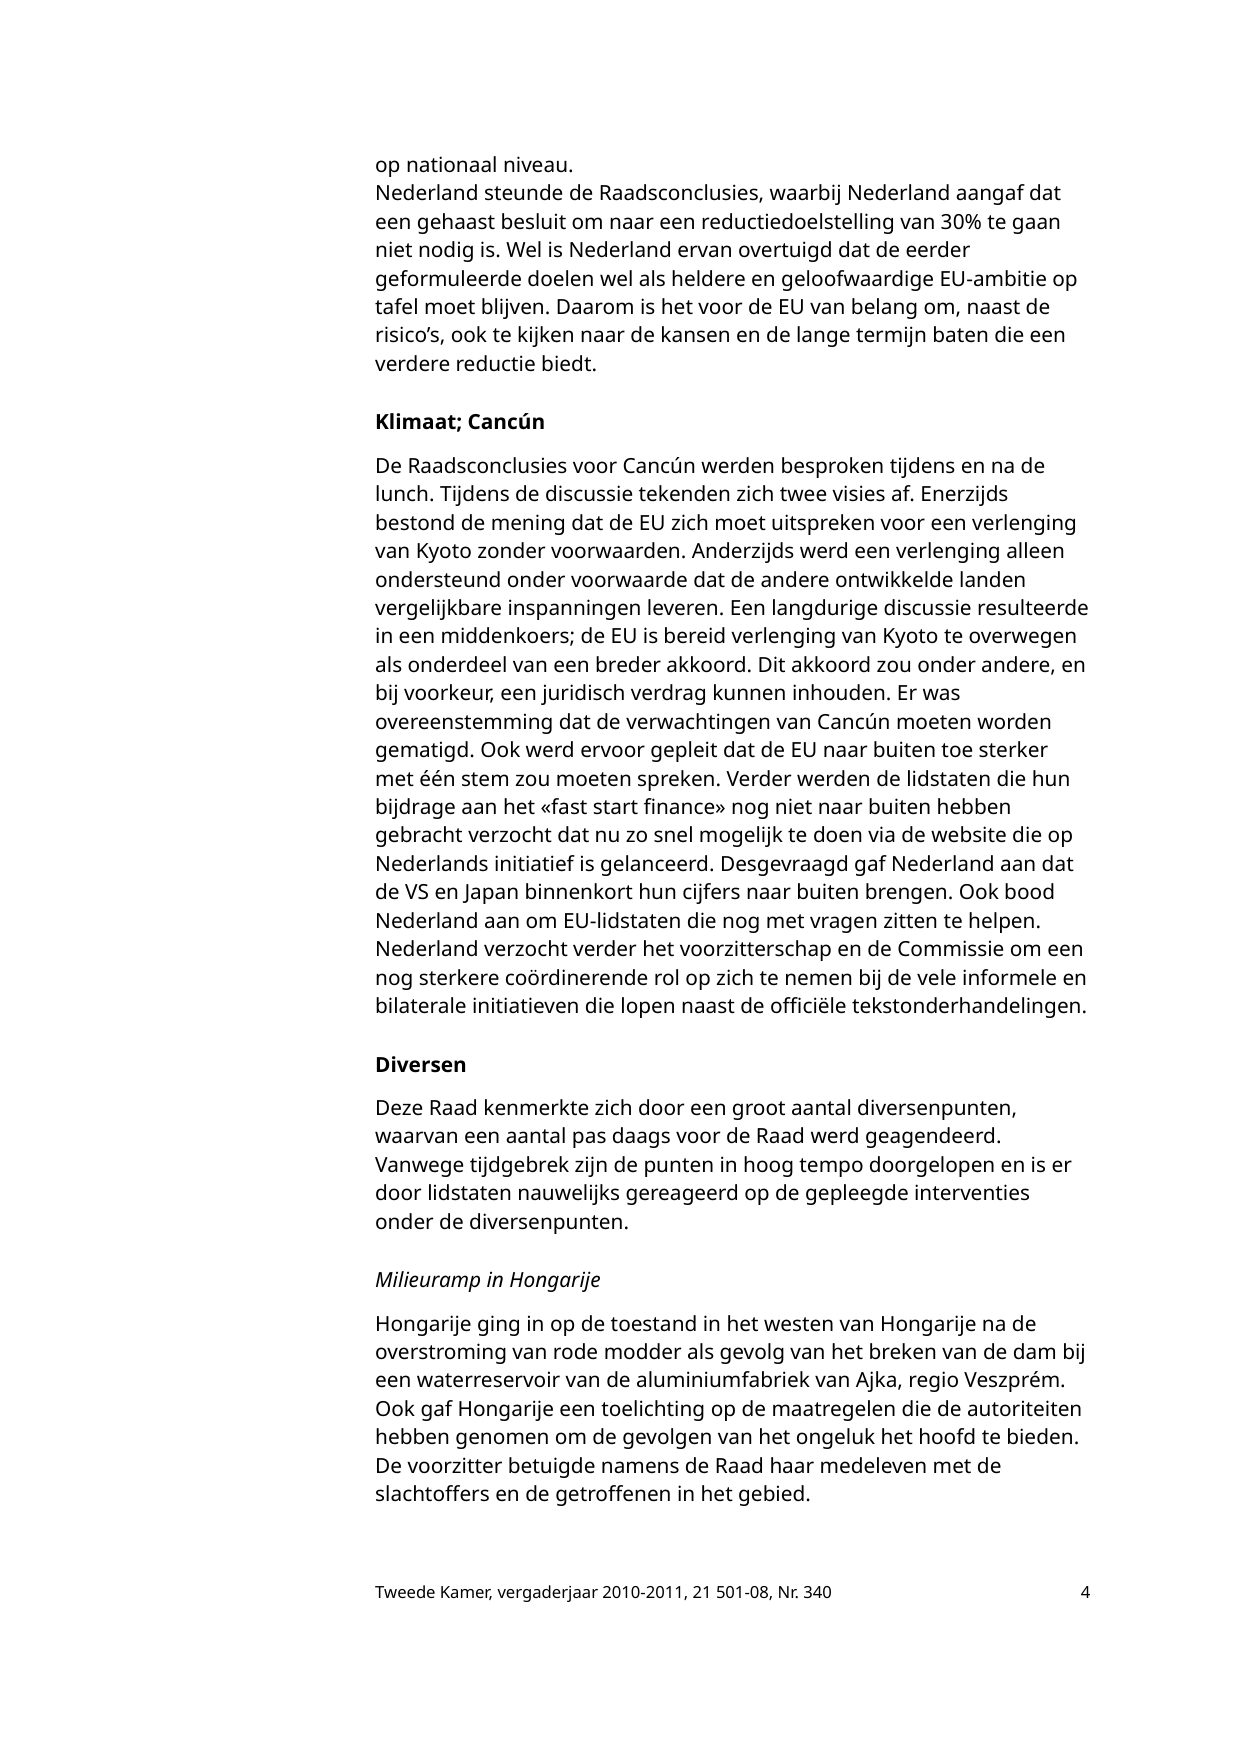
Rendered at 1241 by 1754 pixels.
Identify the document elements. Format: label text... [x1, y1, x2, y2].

text Nederland steunde de Raadsconclusies, waarbij Nederland aangaf dat een gehaast besluit om naar een reductiedoelstelling van 30% te gaan niet nodig is. Wel is Nederland ervan overtuigd dat de eerder geformuleerde doelen wel als heldere en geloofwaardige EU-ambitie op tafel moet blijven. Daarom is het voor de EU van belang om, naast de risico’s, ook te kijken naar de kansen en de lange termijn baten die een verdere reductie biedt. [375, 178, 1090, 377]
text Klimaat; Cancún [375, 407, 1090, 436]
text Deze Raad kenmerkte zich door een groot aantal diversenpunten, waarvan een aantal pas daags voor de Raad werd geagendeerd. Vanwege tijdgebrek zijn de punten in hoog tempo doorgelopen en is er door lidstaten nauwelijks gereageerd op de gepleegde interventies onder de diversenpunten. [375, 1093, 1090, 1235]
text Milieuramp in Hongarije [375, 1265, 1090, 1294]
text op nationaal niveau. [375, 150, 1090, 178]
text Hongarije ging in op de toestand in het westen van Hongarije na de overstroming van rode modder als gevolg van het breken van de dam bij een waterreservoir van de aluminiumfabriek van Ajka, regio Veszprém. Ook gaf Hongarije een toelichting op de maatregelen die de autoriteiten hebben genomen om de gevolgen van het ongeluk het hoofd te bieden. [375, 1309, 1090, 1451]
text De voorzitter betuigde namens de Raad haar medeleven met de slachtoffers en de getroffenen in het gebied. [375, 1451, 1090, 1508]
text De Raadsconclusies voor Cancún werden besproken tijdens en na de lunch. Tijdens de discussie tekenden zich twee visies af. Enerzijds bestond de mening dat de EU zich moet uitspreken voor een verlenging van Kyoto zonder voorwaarden. Anderzijds werd een verlenging alleen ondersteund onder voorwaarde dat de andere ontwikkelde landen vergelijkbare inspanningen leveren. Een langdurige discussie resulteerde in een middenkoers; de EU is bereid verlenging van Kyoto te overwegen als onderdeel van een breder akkoord. Dit akkoord zou onder andere, en bij voorkeur, een juridisch verdrag kunnen inhouden. Er was overeenstemming dat de verwachtingen van Cancún moeten worden gematigd. Ook werd ervoor gepleit dat de EU naar buiten toe sterker met één stem zou moeten spreken. Verder werden de lidstaten die hun bijdrage aan het «fast start finance» nog niet naar buiten hebben gebracht verzocht dat nu zo snel mogelijk te doen via de website die op Nederlands initiatief is gelanceerd. Desgevraagd gaf Nederland aan dat de VS en Japan binnenkort hun cijfers naar buiten brengen. Ook bood Nederland aan om EU-lidstaten die nog met vragen zitten te helpen. Nederland verzocht verder het voorzitterschap en de Commissie om een nog sterkere coördinerende rol op zich te nemen bij de vele informele en bilaterale initiatieven die lopen naast de officiële tekstonderhandelingen. [375, 451, 1090, 1020]
text Diversen [375, 1050, 1090, 1078]
